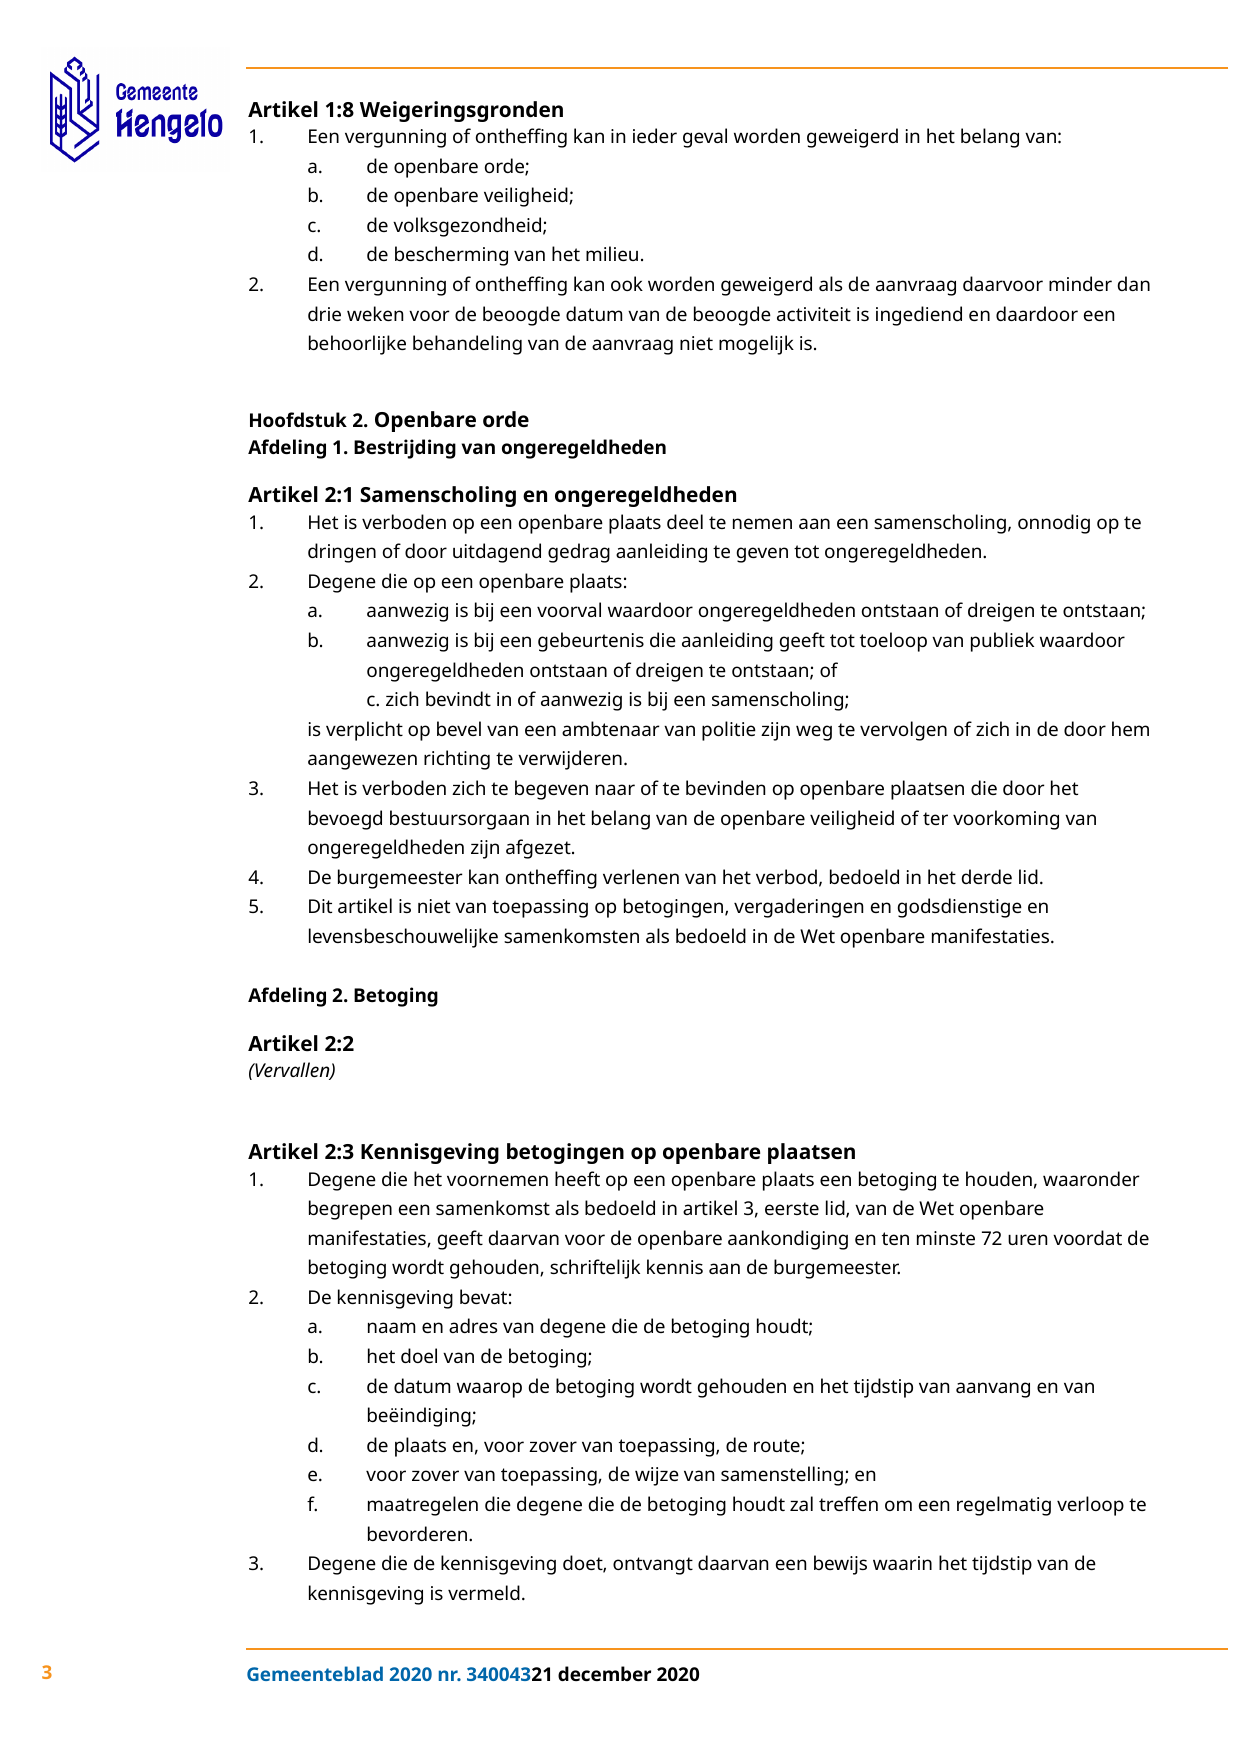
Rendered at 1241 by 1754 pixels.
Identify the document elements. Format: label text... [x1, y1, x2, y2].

list de bescherming van het milieu. [307, 242, 1152, 267]
text Artikel 2:2 [248, 1029, 1152, 1057]
list de datum waarop de betoging wordt gehouden en het tijdstip van aanvang en van beëindiging; [307, 1373, 1152, 1428]
list het doel van de betoging; [307, 1343, 1152, 1369]
text Afdeling 1. Bestrijding van ongeregeldheden [248, 434, 1152, 460]
list aanwezig is bij een gebeurtenis die aanleiding geeft tot toeloop van publiek waardoor ongeregeldheden ontstaan of dreigen te ontstaan; of [307, 627, 1152, 683]
list naam en adres van degene die de betoging houdt; [307, 1314, 1152, 1339]
list Degene die het voornemen heeft op een openbare plaats een betoging te houden, waaronder begrepen een samenkomst als bedoeld in artikel 3, eerste lid, van de Wet openbare manifestaties, geeft daarvan voor de openbare aankondiging en ten minste 72 uren voordat de betoging wordt gehouden, schriftelijk kennis aan de burgemeester. [248, 1166, 1152, 1280]
text Hoofdstuk 2. Openbare orde [248, 406, 1152, 434]
list Degene die de kennisgeving doet, ontvangt daarvan een bewijs waarin het tijdstip van de kennisgeving is vermeld. [248, 1550, 1152, 1606]
list Een vergunning of ontheffing kan in ieder geval worden geweigerd in het belang van: [248, 123, 1152, 149]
list de openbare orde; [307, 153, 1152, 178]
list De kennisgeving bevat: [248, 1284, 1152, 1310]
list Dit artikel is niet van toepassing op betogingen, vergaderingen en godsdienstige en levensbeschouwelijke samenkomsten als bedoeld in de Wet openbare manifestaties. [248, 893, 1152, 949]
list c. zich bevindt in of aanwezig is bij een samenscholing; [307, 686, 1152, 712]
text Artikel 1:8 Weigeringsgronden [248, 95, 1152, 123]
list is verplicht op bevel van een ambtenaar van politie zijn weg te vervolgen of zich in de door hem aangewezen richting te verwijderen. [248, 716, 1152, 771]
list De burgemeester kan ontheffing verlenen van het verbod, bedoeld in het derde lid. [248, 864, 1152, 890]
list Het is verboden op een openbare plaats deel te nemen aan een samenscholing, onnodig op te dringen of door uitdagend gedrag aanleiding te geven tot ongeregeldheden. [248, 509, 1152, 564]
list voor zover van toepassing, de wijze van samenstelling; en [307, 1462, 1152, 1487]
list de plaats en, voor zover van toepassing, de route; [307, 1432, 1152, 1458]
text Afdeling 2. Betoging [248, 982, 1152, 1008]
list Het is verboden zich te begeven naar of te bevinden op openbare plaatsen die door het bevoegd bestuursorgaan in het belang van de openbare veiligheid of ter voorkoming van ongeregeldheden zijn afgezet. [248, 775, 1152, 860]
text (Vervallen) [248, 1057, 1152, 1083]
list Degene die op een openbare plaats: [248, 568, 1152, 594]
list maatregelen die degene die de betoging houdt zal treffen om een regelmatig verloop te bevorderen. [307, 1491, 1152, 1546]
list de volksgezondheid; [307, 212, 1152, 238]
list aanwezig is bij een voorval waardoor ongeregeldheden ontstaan of dreigen te ontstaan; [307, 598, 1152, 623]
list Een vergunning of ontheffing kan ook worden geweigerd als de aanvraag daarvoor minder dan drie weken voor de beoogde datum van de beoogde activiteit is ingediend en daardoor een behoorlijke behandeling van de aanvraag niet mogelijk is. [248, 271, 1152, 356]
text Artikel 2:1 Samenscholing en ongeregeldheden [248, 481, 1152, 509]
picture [41, 47, 231, 172]
text Artikel 2:3 Kennisgeving betogingen op openbare plaatsen [248, 1137, 1152, 1166]
list de openbare veiligheid; [307, 182, 1152, 208]
